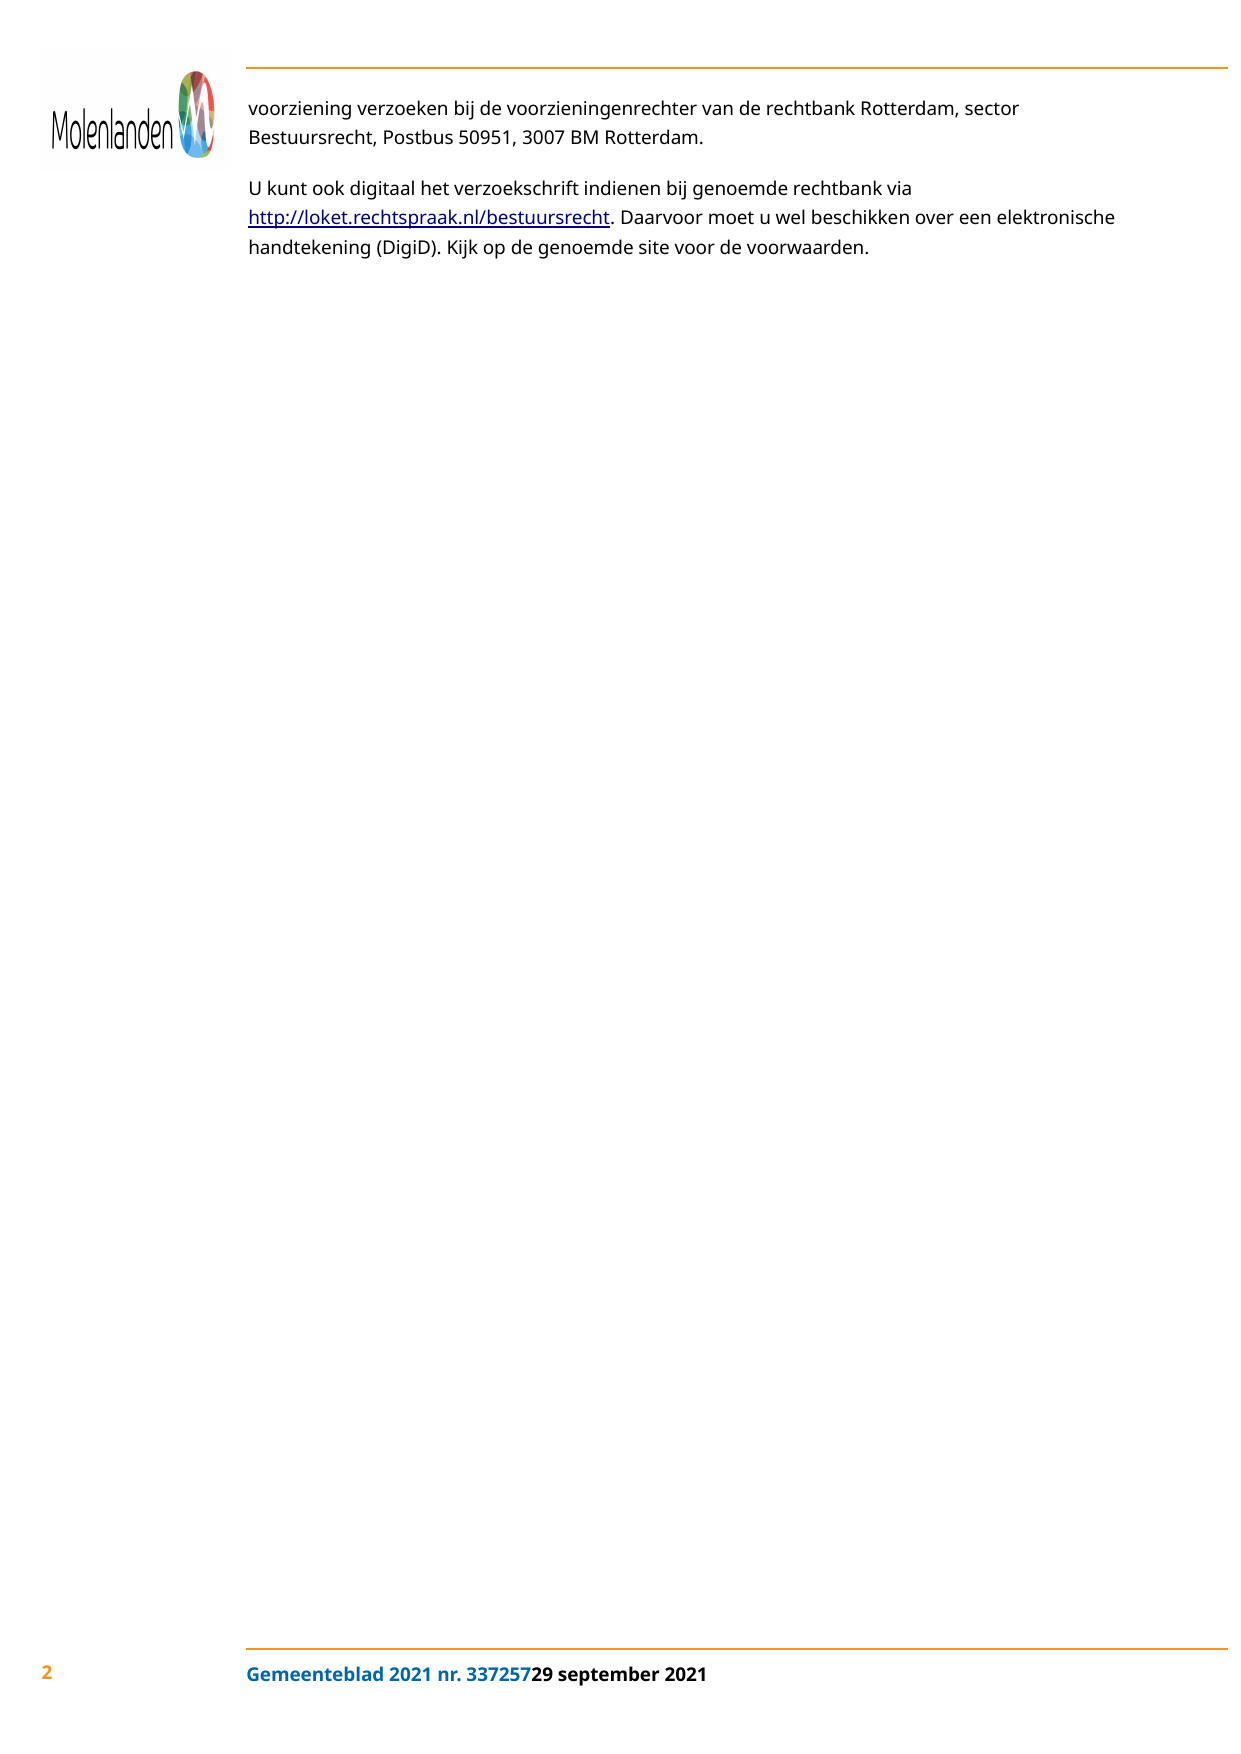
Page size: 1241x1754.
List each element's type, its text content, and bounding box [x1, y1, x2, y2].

text voorziening verzoeken bij de voorzieningenrechter van de rechtbank Rotterdam, sector Bestuursrecht, Postbus 50951, 3007 BM Rotterdam. [248, 95, 1152, 150]
picture [41, 47, 231, 172]
text U kunt ook digitaal het verzoekschrift indienen bij genoemde rechtbank via http://loket.rechtspraak.nl/bestuursrecht. Daarvoor moet u wel beschikken over een elektronische handtekening (DigiD). Kijk op de genoemde site voor de voorwaarden. [248, 175, 1152, 260]
